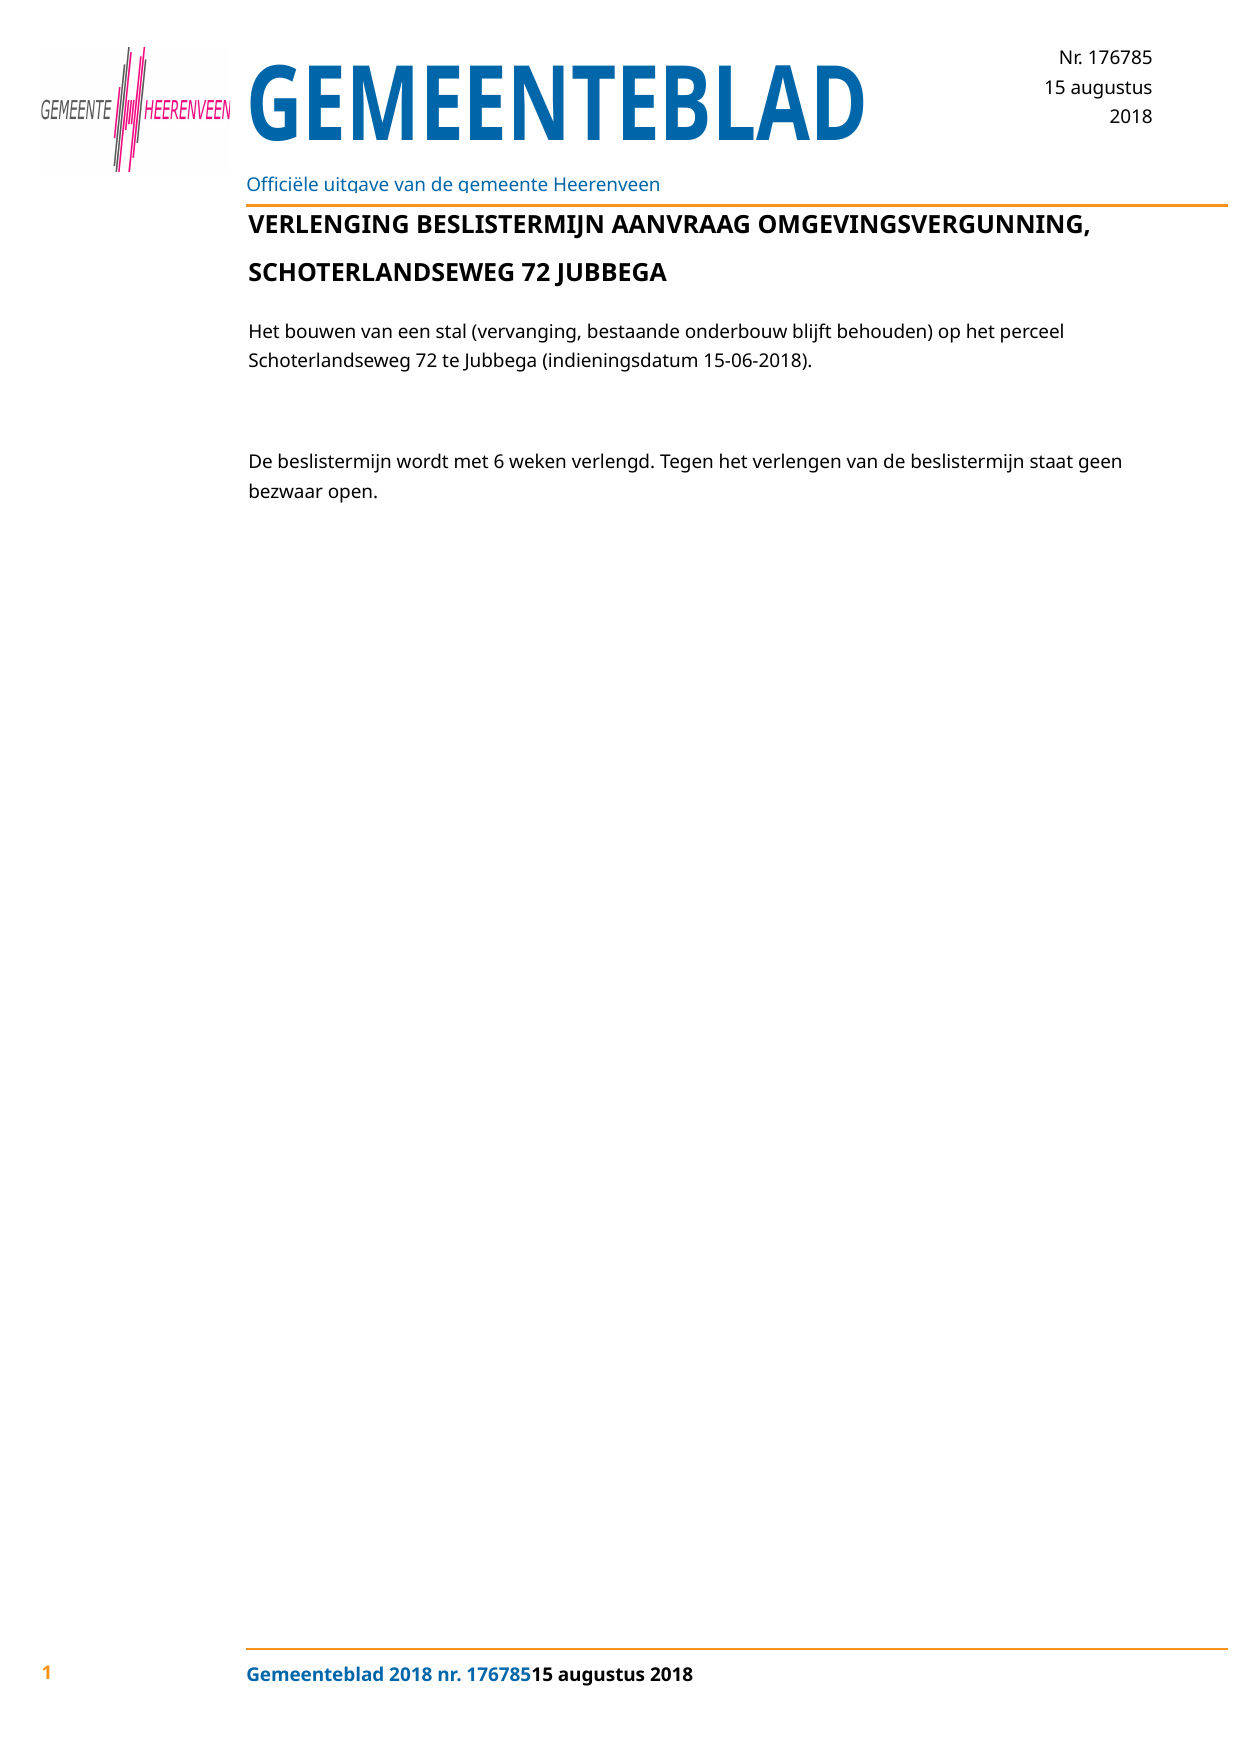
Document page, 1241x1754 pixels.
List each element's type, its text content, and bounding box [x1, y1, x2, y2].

text De beslistermijn wordt met 6 weken verlengd. Tegen het verlengen van de beslistermijn staat geen bezwaar open. [248, 448, 1152, 504]
picture [41, 47, 231, 172]
text VERLENGING BESLISTERMIJN AANVRAAG OMGEVINGSVERGUNNING, SCHOTERLANDSEWEG 72 JUBBEGA [248, 207, 1152, 288]
text Het bouwen van een stal (vervanging, bestaande onderbouw blijft behouden) op het perceel Schoterlandseweg 72 te Jubbega (indieningsdatum 15-06-2018). [248, 318, 1152, 373]
